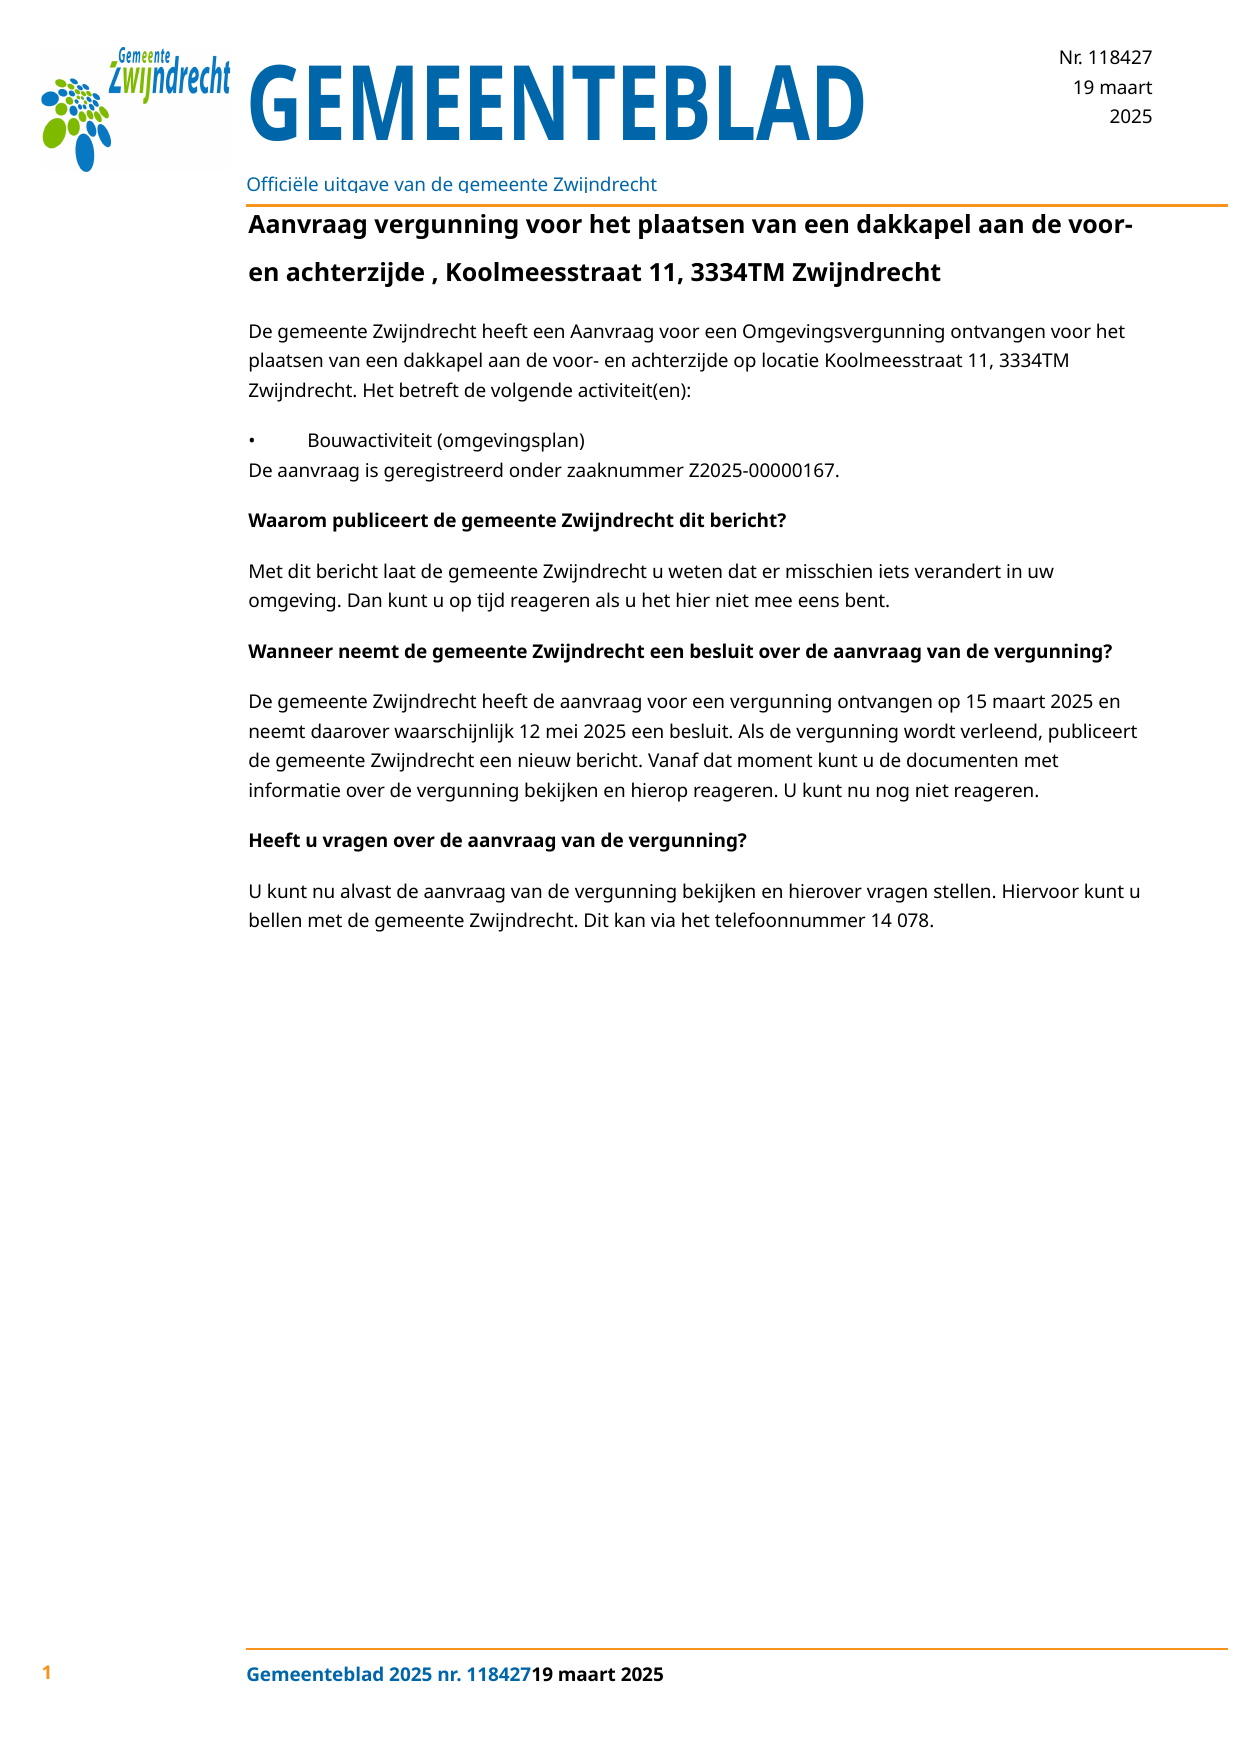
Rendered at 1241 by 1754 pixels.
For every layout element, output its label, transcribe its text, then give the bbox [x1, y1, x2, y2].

text De aanvraag is geregistreerd onder zaaknummer Z2025-00000167. [248, 457, 1152, 483]
picture [41, 47, 231, 172]
text De gemeente Zwijndrecht heeft een Aanvraag voor een Omgevingsvergunning ontvangen voor het plaatsen van een dakkapel aan de voor- en achterzijde op locatie Koolmeesstraat 11, 3334TM Zwijndrecht. Het betreft de volgende activiteit(en): [248, 318, 1152, 403]
text Wanneer neemt de gemeente Zwijndrecht een besluit over de aanvraag van de vergunning? [248, 638, 1152, 664]
list Bouwactiviteit (omgevingsplan) [248, 427, 1152, 453]
text Met dit bericht laat de gemeente Zwijndrecht u weten dat er misschien iets verandert in uw omgeving. Dan kunt u op tijd reageren als u het hier niet mee eens bent. [248, 558, 1152, 613]
text Waarom publiceert de gemeente Zwijndrecht dit bericht? [248, 507, 1152, 533]
text U kunt nu alvast de aanvraag van de vergunning bekijken en hierover vragen stellen. Hiervoor kunt u bellen met de gemeente Zwijndrecht. Dit kan via het telefoonnummer 14 078. [248, 878, 1152, 933]
text Aanvraag vergunning voor het plaatsen van een dakkapel aan de voor- en achterzijde , Koolmeesstraat 11, 3334TM Zwijndrecht [248, 207, 1152, 288]
text Heeft u vragen over de aanvraag van de vergunning? [248, 827, 1152, 853]
text De gemeente Zwijndrecht heeft de aanvraag voor een vergunning ontvangen op 15 maart 2025 en neemt daarover waarschijnlijk 12 mei 2025 een besluit. Als de vergunning wordt verleend, publiceert de gemeente Zwijndrecht een nieuw bericht. Vanaf dat moment kunt u de documenten met informatie over de vergunning bekijken en hierop reageren. U kunt nu nog niet reageren. [248, 688, 1152, 803]
